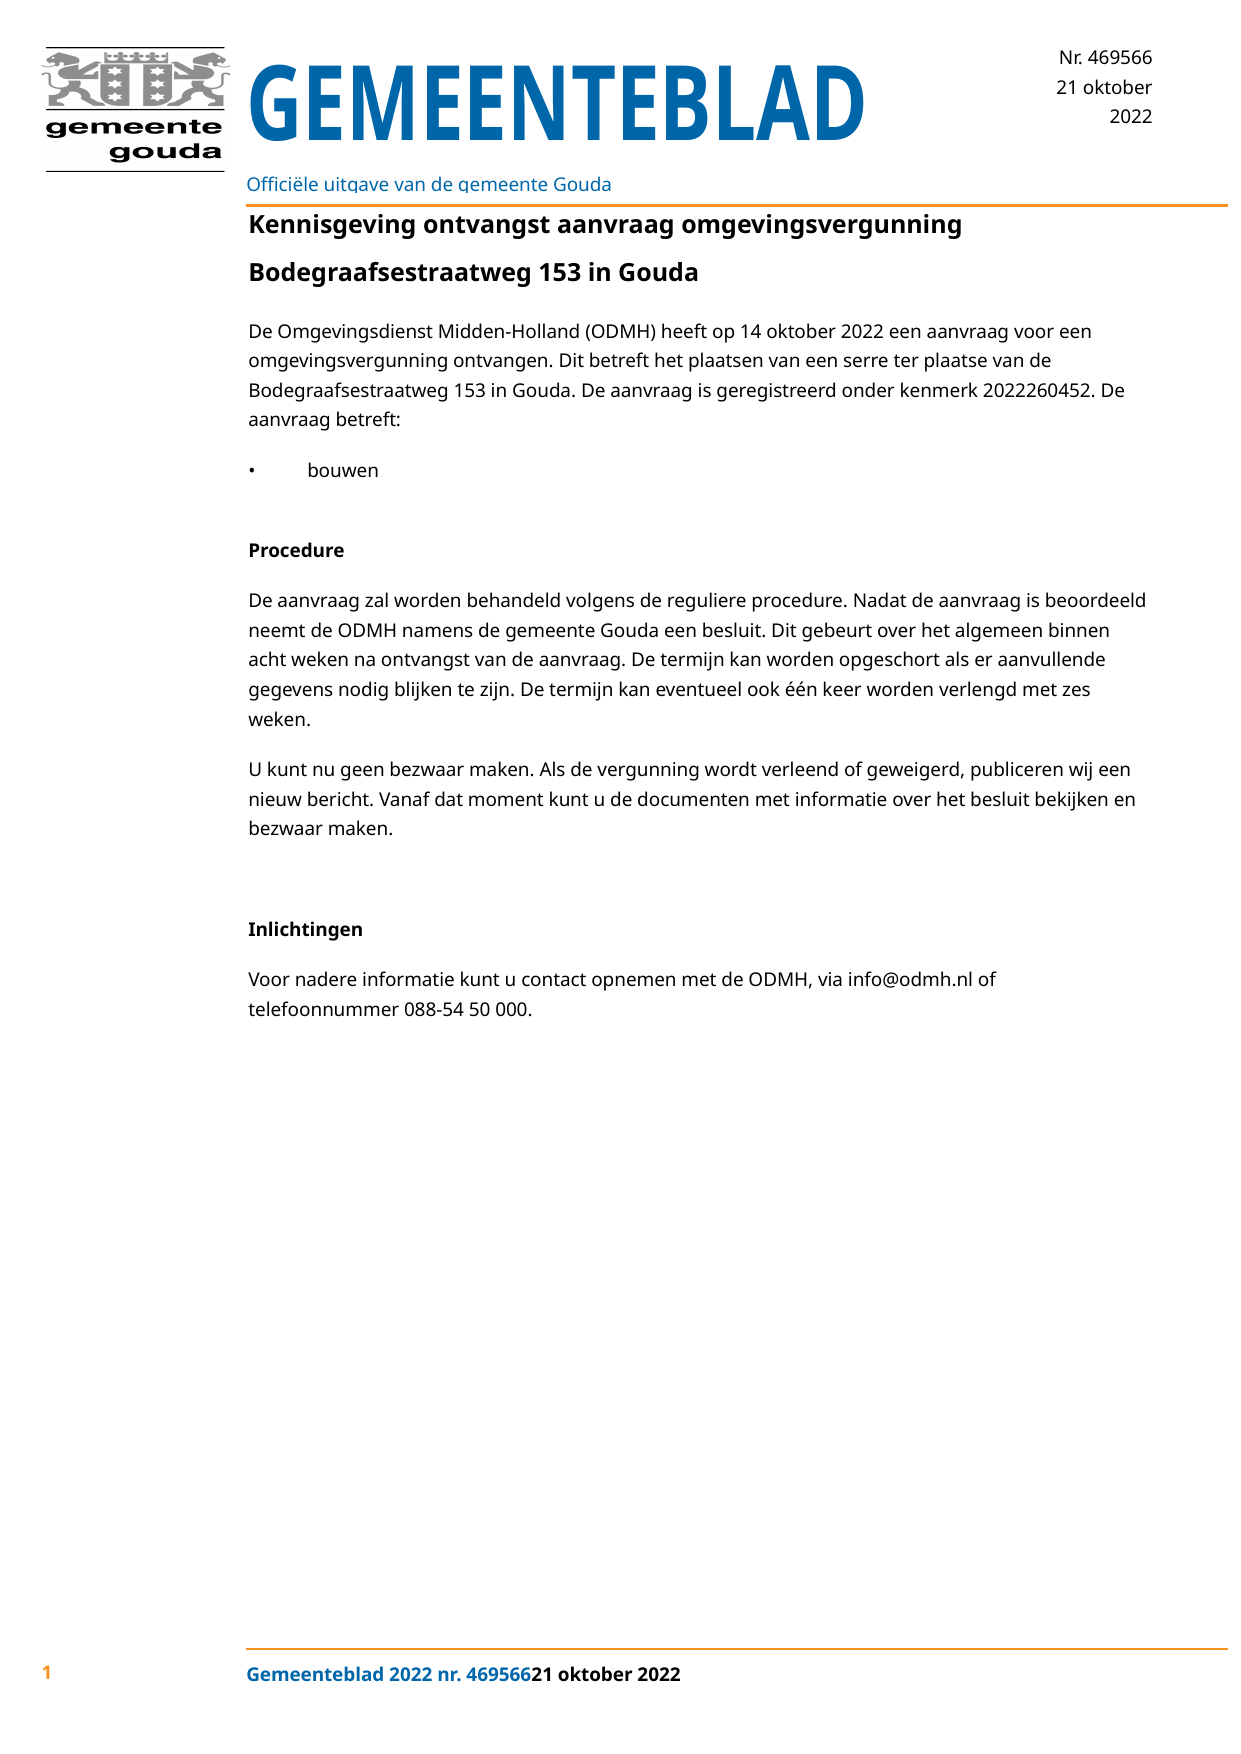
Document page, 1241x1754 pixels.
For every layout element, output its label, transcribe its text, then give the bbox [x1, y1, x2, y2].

text De aanvraag zal worden behandeld volgens de reguliere procedure. Nadat de aanvraag is beoordeeld neemt de ODMH namens de gemeente Gouda een besluit. Dit gebeurt over het algemeen binnen acht weken na ontvangst van de aanvraag. De termijn kan worden opgeschort als er aanvullende gegevens nodig blijken te zijn. De termijn kan eventueel ook één keer worden verlengd met zes weken. [248, 587, 1152, 732]
picture [41, 47, 231, 172]
text Procedure [248, 537, 1152, 563]
text Kennisgeving ontvangst aanvraag omgevingsvergunning Bodegraafsestraatweg 153 in Gouda [248, 207, 1152, 288]
text Inlichtingen [248, 916, 1152, 942]
list bouwen [248, 457, 1152, 483]
text Voor nadere informatie kunt u contact opnemen met de ODMH, via info@odmh.nl of telefoonnummer 088-54 50 000. [248, 967, 1152, 1022]
text De Omgevingsdienst Midden-Holland (ODMH) heeft op 14 oktober 2022 een aanvraag voor een omgevingsvergunning ontvangen. Dit betreft het plaatsen van een serre ter plaatse van de Bodegraafsestraatweg 153 in Gouda. De aanvraag is geregistreerd onder kenmerk 2022260452. De aanvraag betreft: [248, 318, 1152, 432]
text U kunt nu geen bezwaar maken. Als de vergunning wordt verleend of geweigerd, publiceren wij een nieuw bericht. Vanaf dat moment kunt u de documenten met informatie over het besluit bekijken en bezwaar maken. [248, 756, 1152, 841]
